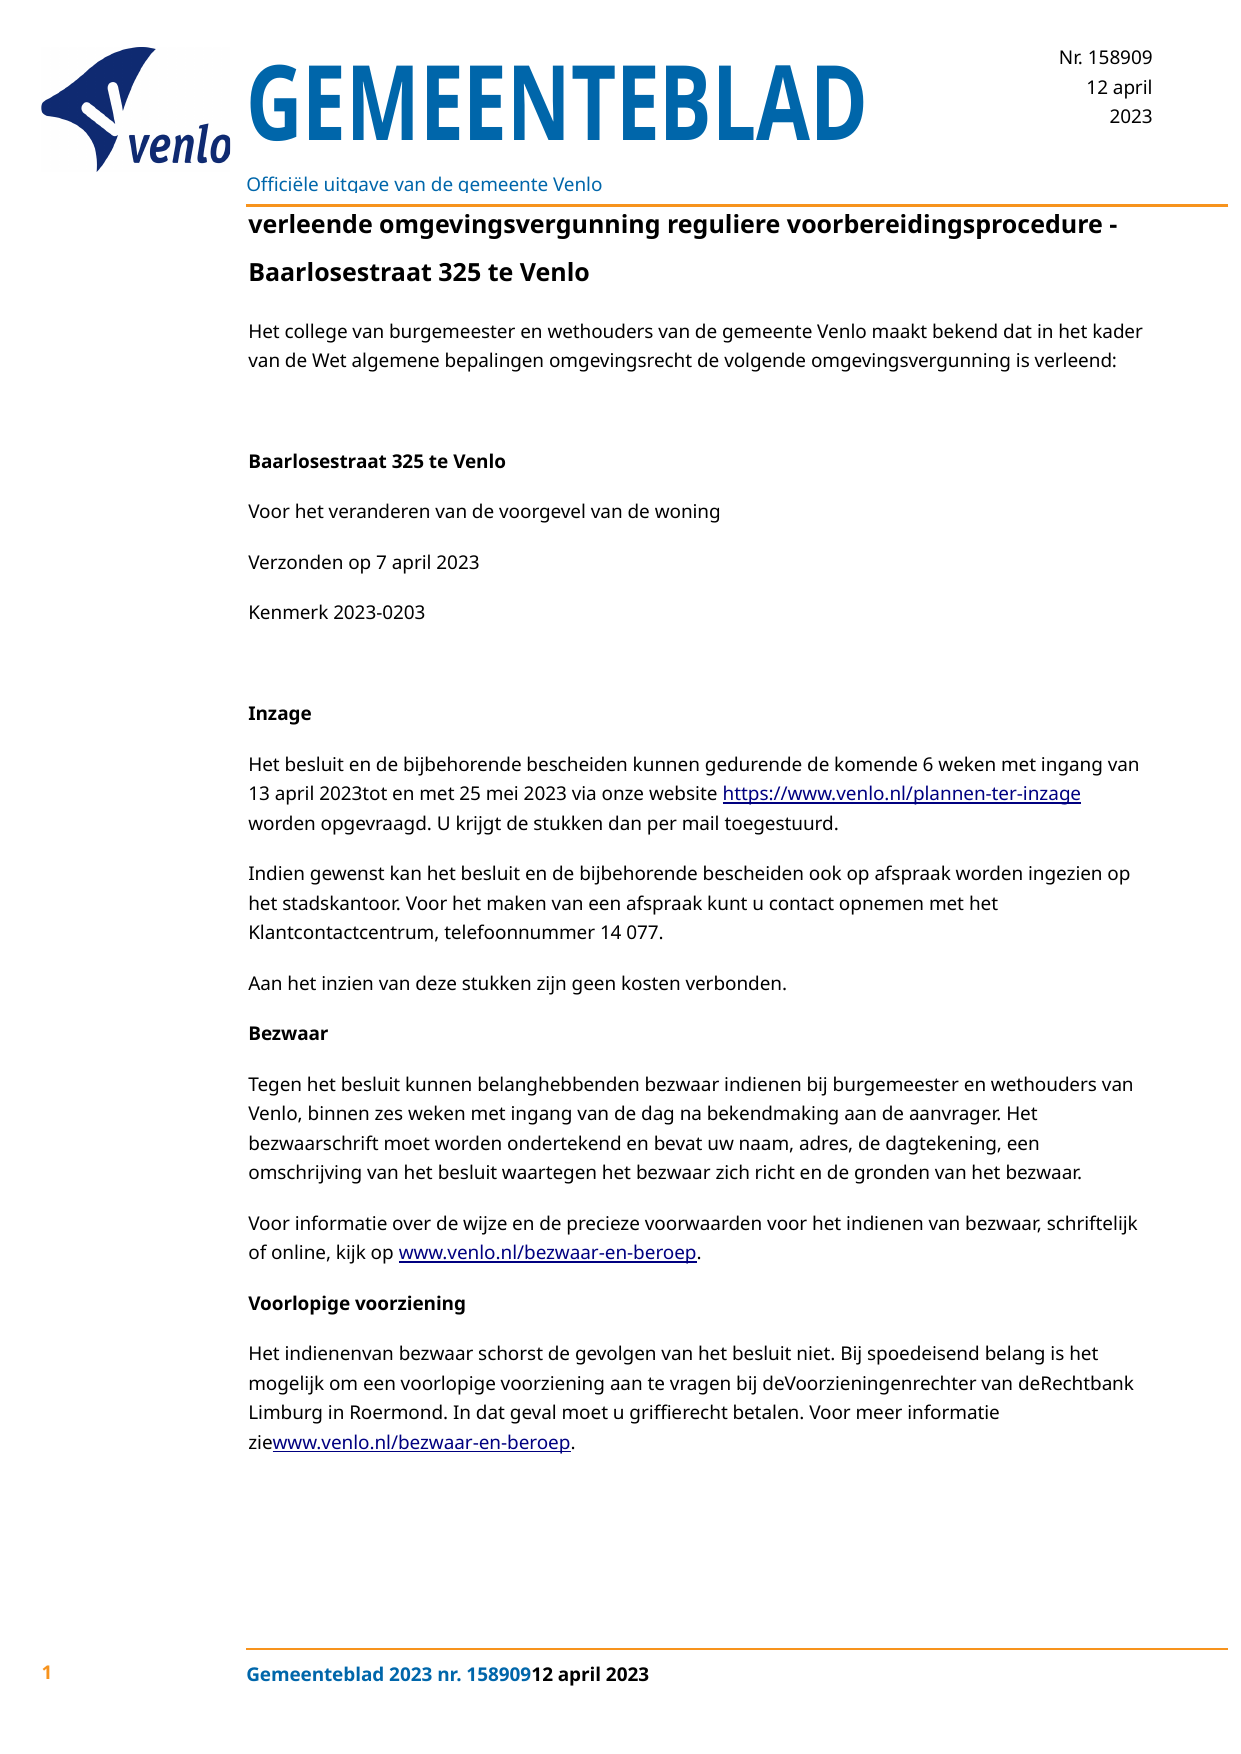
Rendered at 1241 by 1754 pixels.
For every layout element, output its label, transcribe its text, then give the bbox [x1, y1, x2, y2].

text Inzage [248, 700, 1152, 726]
text Kenmerk 2023-0203 [248, 599, 1152, 625]
text Verzonden op 7 april 2023 [248, 549, 1152, 575]
text Indien gewenst kan het besluit en de bijbehorende bescheiden ook op afspraak worden ingezien op het stadskantoor. Voor het maken van een afspraak kunt u contact opnemen met het Klantcontactcentrum, telefoonnummer 14 077. [248, 860, 1152, 945]
text verleende omgevingsvergunning reguliere voorbereidingsprocedure - Baarlosestraat 325 te Venlo [248, 207, 1152, 288]
text Het indienenvan bezwaar schorst de gevolgen van het besluit niet. Bij spoedeisend belang is het mogelijk om een voorlopige voorziening aan te vragen bij deVoorzieningenrechter van deRechtbank Limburg in Roermond. In dat geval moet u griffierecht betalen. Voor meer informatie ziewww.venlo.nl/bezwaar-en-beroep. [248, 1340, 1152, 1455]
text Aan het inzien van deze stukken zijn geen kosten verbonden. [248, 970, 1152, 996]
text Voor informatie over de wijze en de precieze voorwaarden voor het indienen van bezwaar, schriftelijk of online, kijk op www.venlo.nl/bezwaar-en-beroep. [248, 1210, 1152, 1265]
text Het college van burgemeester en wethouders van de gemeente Venlo maakt bekend dat in het kader van de Wet algemene bepalingen omgevingsrecht de volgende omgevingsvergunning is verleend: [248, 318, 1152, 373]
text Het besluit en de bijbehorende bescheiden kunnen gedurende de komende 6 weken met ingang van 13 april 2023tot en met 25 mei 2023 via onze website https://www.venlo.nl/plannen-ter-inzage worden opgevraagd. U krijgt de stukken dan per mail toegestuurd. [248, 751, 1152, 836]
text Tegen het besluit kunnen belanghebbenden bezwaar indienen bij burgemeester en wethouders van Venlo, binnen zes weken met ingang van de dag na bekendmaking aan de aanvrager. Het bezwaarschrift moet worden ondertekend en bevat uw naam, adres, de dagtekening, een omschrijving van het besluit waartegen het bezwaar zich richt en de gronden van het bezwaar. [248, 1071, 1152, 1185]
text Voor het veranderen van de voorgevel van de woning [248, 499, 1152, 524]
text Voorlopige voorziening [248, 1290, 1152, 1316]
picture [41, 47, 231, 172]
text Bezwaar [248, 1020, 1152, 1046]
text Baarlosestraat 325 te Venlo [248, 448, 1152, 474]
